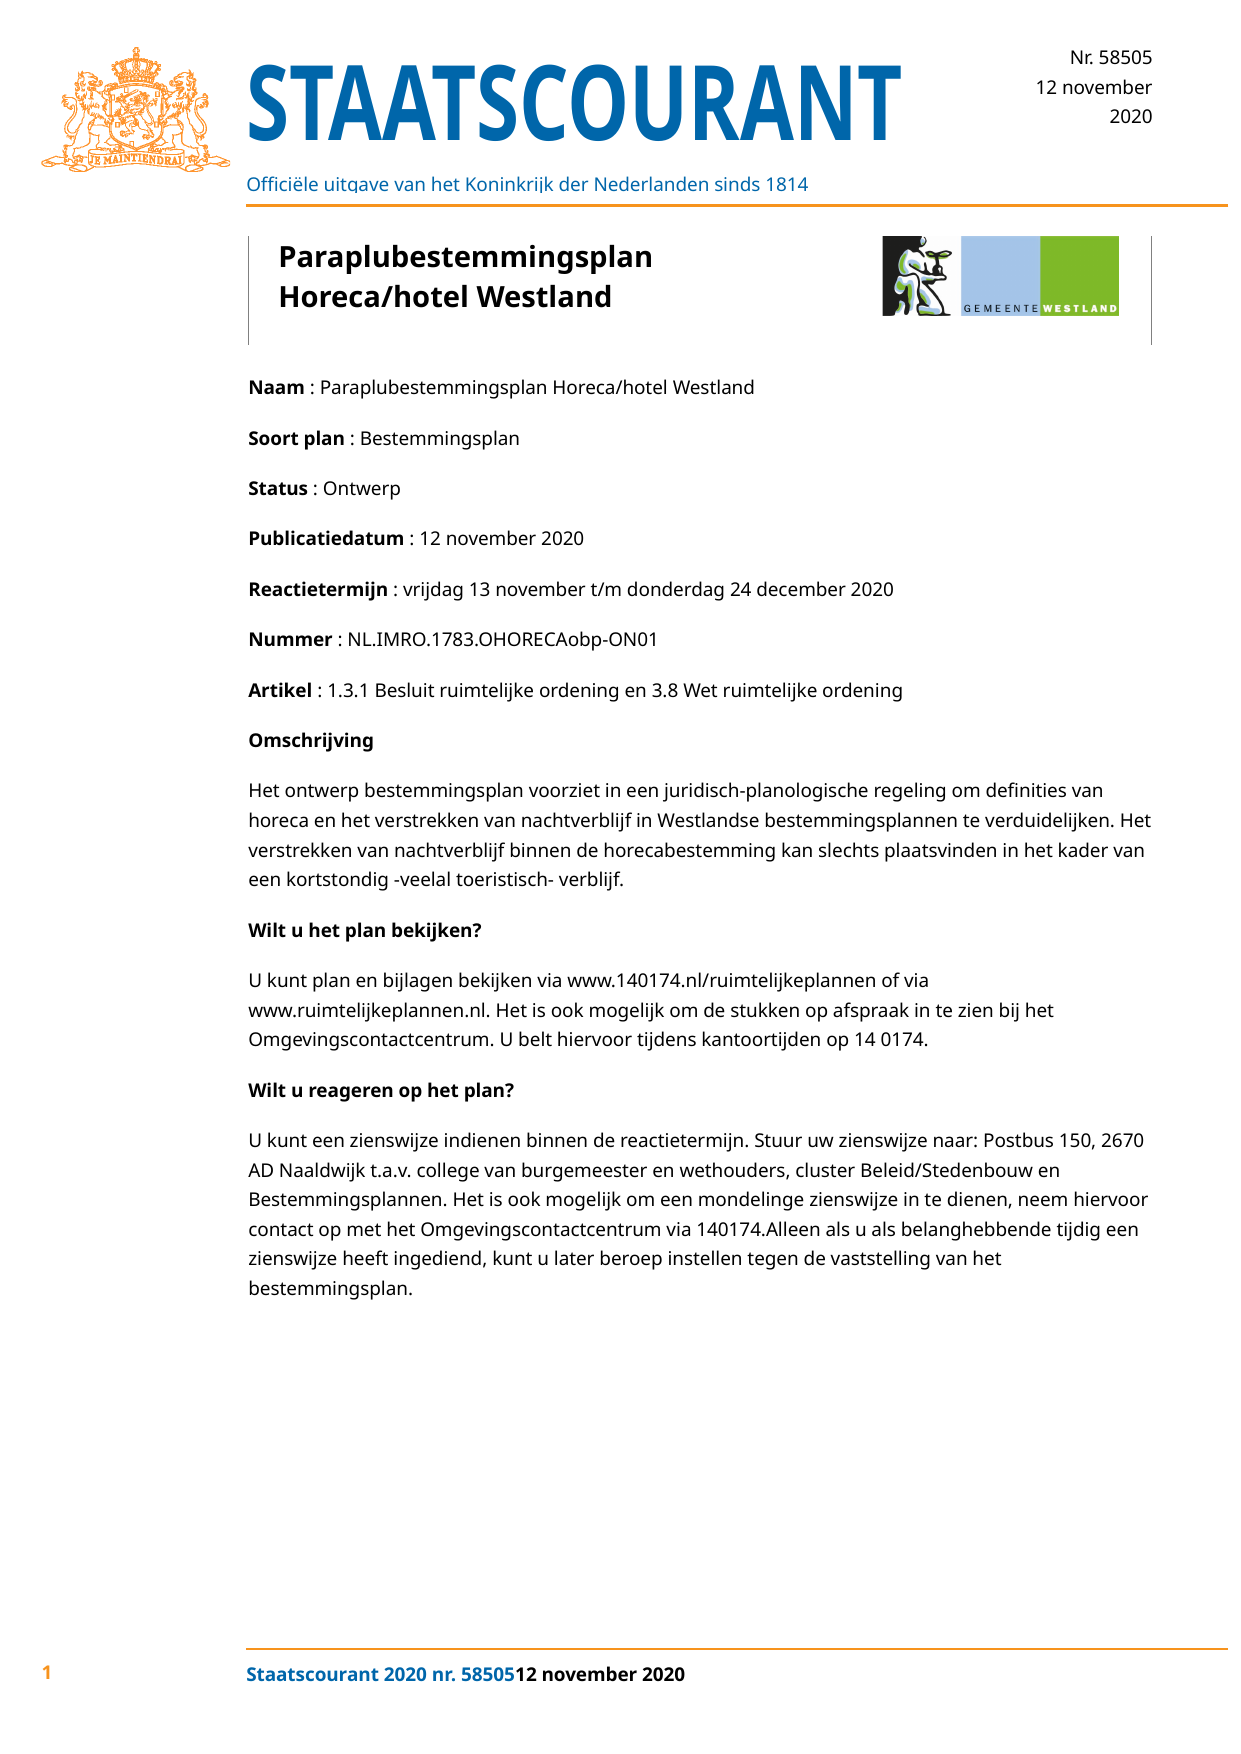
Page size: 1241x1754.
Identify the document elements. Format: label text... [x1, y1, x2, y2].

text Publicatiedatum : 12 november 2020 [248, 526, 1152, 551]
picture [882, 236, 1119, 316]
text Artikel : 1.3.1 Besluit ruimtelijke ordening en 3.8 Wet ruimtelijke ordening [248, 677, 1152, 702]
text Nummer : NL.IMRO.1783.OHORECAobp-ON01 [248, 626, 1152, 652]
text Het ontwerp bestemmingsplan voorziet in een juridisch-planologische regeling om definities van horeca en het verstrekken van nachtverblijf in Westlandse bestemmingsplannen te verduidelijken. Het verstrekken van nachtverblijf binnen de horecabestemming kan slechts plaatsvinden in het kader van een kortstondig -veelal toeristisch- verblijf. [248, 778, 1152, 892]
text Status : Ontwerp [248, 475, 1152, 501]
table_header [850, 236, 1151, 345]
text Naam : Paraplubestemmingsplan Horeca/hotel Westland [248, 374, 1152, 400]
text U kunt een zienswijze indienen binnen de reactietermijn. Stuur uw zienswijze naar: Postbus 150, 2670 AD Naaldwijk t.a.v. college van burgemeester en wethouders, cluster Beleid/Stedenbouw en Bestemmingsplannen. Het is ook mogelijk om een mondelinge zienswijze in te dienen, neem hiervoor contact op met het Omgevingscontactcentrum via 140174.Alleen als u als belanghebbende tijdig een zienswijze heeft ingediend, kunt u later beroep instellen tegen de vaststelling van het bestemmingsplan. [248, 1127, 1152, 1301]
table_header Paraplubestemmingsplan Horeca/hotel Westland [249, 236, 850, 345]
text Wilt u het plan bekijken? [248, 917, 1152, 942]
text U kunt plan en bijlagen bekijken via www.140174.nl/ruimtelijkeplannen of via www.ruimtelijkeplannen.nl. Het is ook mogelijk om de stukken op afspraak in te zien bij het Omgevingscontactcentrum. U belt hiervoor tijdens kantoortijden op 14 0174. [248, 967, 1152, 1052]
text Omschrijving [248, 727, 1152, 753]
text Reactietermijn : vrijdag 13 november t/m donderdag 24 december 2020 [248, 576, 1152, 602]
text Soort plan : Bestemmingsplan [248, 425, 1152, 450]
text Wilt u reageren op het plan? [248, 1077, 1152, 1102]
picture [41, 47, 231, 172]
